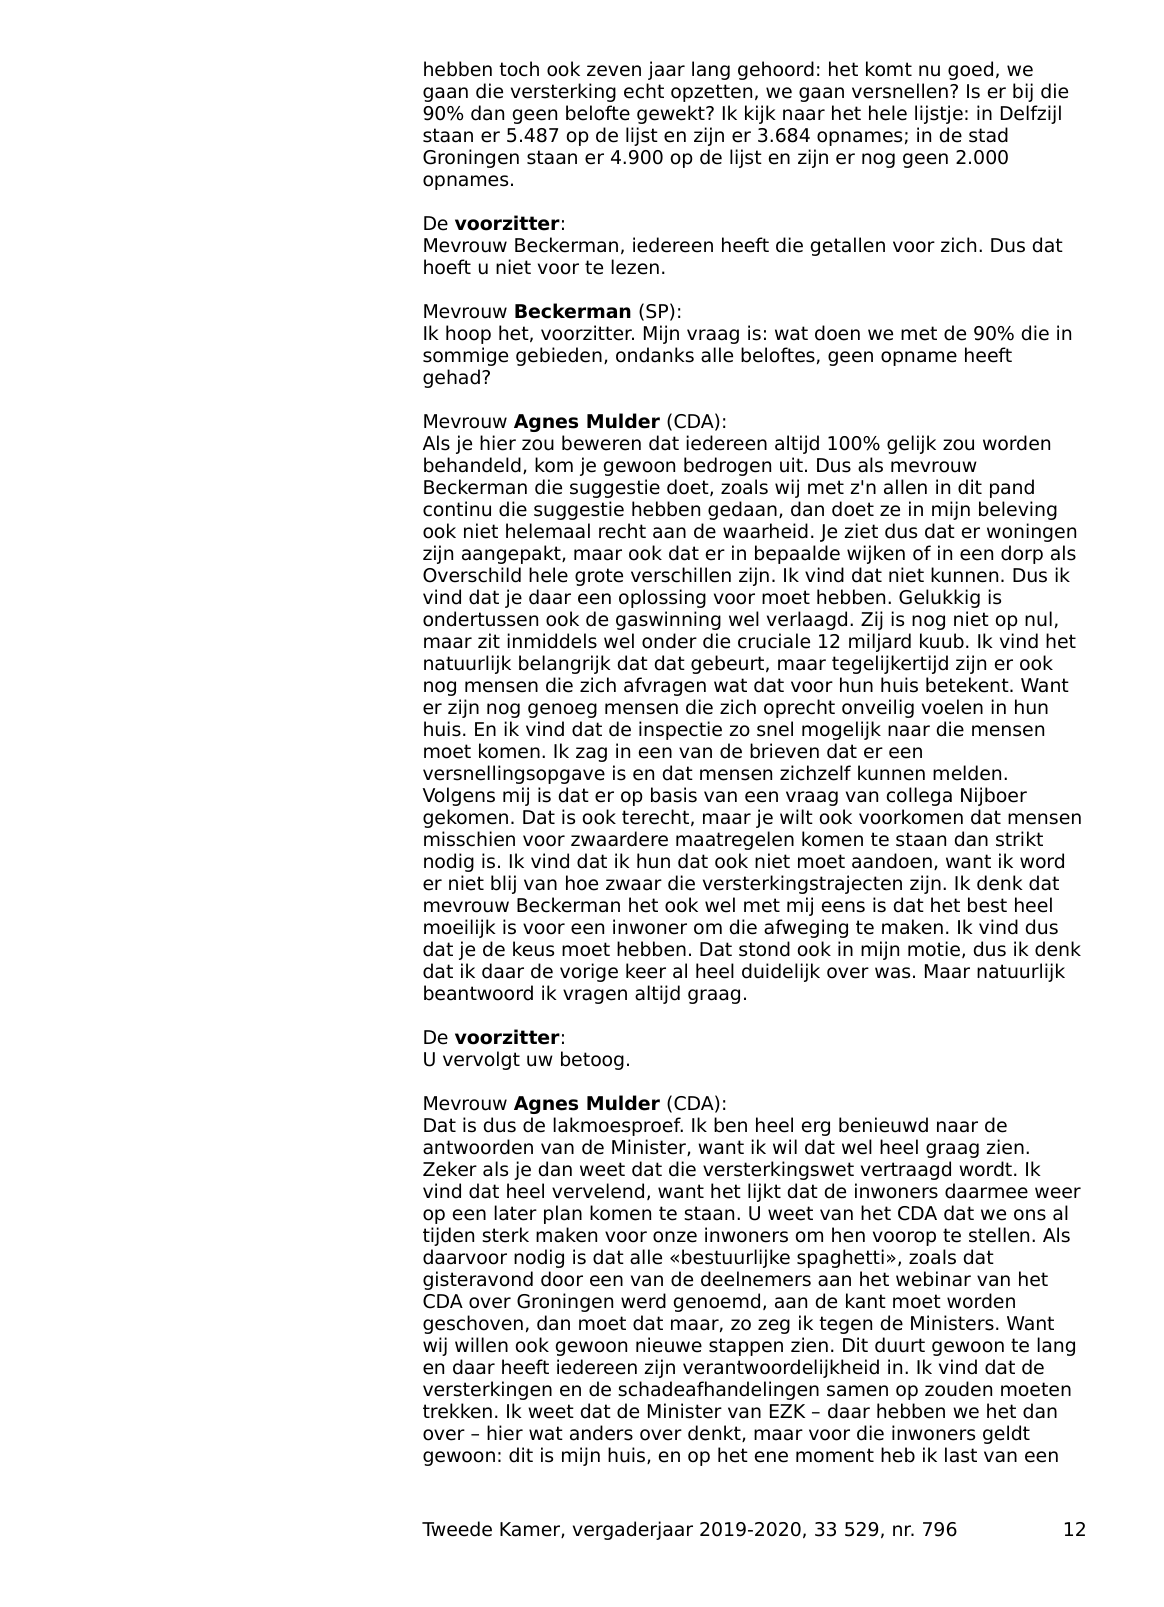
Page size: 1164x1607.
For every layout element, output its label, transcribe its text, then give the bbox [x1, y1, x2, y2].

text Mevrouw Beckerman, iedereen heeft die getallen voor zich. Dus dat hoeft u niet voor te lezen. [422, 235, 1087, 279]
text Als je hier zou beweren dat iedereen altijd 100% gelijk zou worden behandeld, kom je gewoon bedrogen uit. Dus als mevrouw Beckerman die suggestie doet, zoals wij met z'n allen in dit pand continu die suggestie hebben gedaan, dan doet ze in mijn beleving ook niet helemaal recht aan de waarheid. Je ziet dus dat er woningen zijn aangepakt, maar ook dat er in bepaalde wijken of in een dorp als Overschild hele grote verschillen zijn. Ik vind dat niet kunnen. Dus ik vind dat je daar een oplossing voor moet hebben. Gelukkig is ondertussen ook de gaswinning wel verlaagd. Zij is nog niet op nul, maar zit inmiddels wel onder die cruciale 12 miljard kuub. Ik vind het natuurlijk belangrijk dat dat gebeurt, maar tegelijkertijd zijn er ook nog mensen die zich afvragen wat dat voor hun huis betekent. Want er zijn nog genoeg mensen die zich oprecht onveilig voelen in hun huis. En ik vind dat de inspectie zo snel mogelijk naar die mensen moet komen. Ik zag in een van de brieven dat er een versnellingsopgave is en dat mensen zichzelf kunnen melden. Volgens mij is dat er op basis van een vraag van collega Nijboer gekomen. Dat is ook terecht, maar je wilt ook voorkomen dat mensen misschien voor zwaardere maatregelen komen te staan dan strikt nodig is. Ik vind dat ik hun dat ook niet moet aandoen, want ik word er niet blij van hoe zwaar die versterkingstrajecten zijn. Ik denk dat mevrouw Beckerman het ook wel met mij eens is dat het best heel moeilijk is voor een inwoner om die afweging te maken. Ik vind dus dat je de keus moet hebben. Dat stond ook in mijn motie, dus ik denk dat ik daar de vorige keer al heel duidelijk over was. Maar natuurlijk beantwoord ik vragen altijd graag. [422, 433, 1087, 1005]
text Dat is dus de lakmoesproef. Ik ben heel erg benieuwd naar de antwoorden van de Minister, want ik wil dat wel heel graag zien. Zeker als je dan weet dat die versterkingswet vertraagd wordt. Ik vind dat heel vervelend, want het lijkt dat de inwoners daarmee weer op een later plan komen te staan. U weet van het CDA dat we ons al tijden sterk maken voor onze inwoners om hen voorop te stellen. Als daarvoor nodig is dat alle «bestuurlijke spaghetti», zoals dat gisteravond door een van de deelnemers aan het webinar van het CDA over Groningen werd genoemd, aan de kant moet worden geschoven, dan moet dat maar, zo zeg ik tegen de Ministers. Want wij willen ook gewoon nieuwe stappen zien. Dit duurt gewoon te lang en daar heeft iedereen zijn verantwoordelijkheid in. Ik vind dat de versterkingen en de schadeafhandelingen samen op zouden moeten trekken. Ik weet dat de Minister van EZK – daar hebben we het dan over – hier wat anders over denkt, maar voor die inwoners geldt gewoon: dit is mijn huis, en op het ene moment heb ik last van een [422, 1115, 1087, 1467]
text U vervolgt uw betoog. [422, 1049, 1087, 1071]
text hebben toch ook zeven jaar lang gehoord: het komt nu goed, we gaan die versterking echt opzetten, we gaan versnellen? Is er bij die 90% dan geen belofte gewekt? Ik kijk naar het hele lijstje: in Delfzijl staan er 5.487 op de lijst en zijn er 3.684 opnames; in de stad Groningen staan er 4.900 op de lijst en zijn er nog geen 2.000 opnames. [422, 59, 1087, 191]
text De voorzitter: [422, 1027, 1087, 1049]
text Ik hoop het, voorzitter. Mijn vraag is: wat doen we met de 90% die in sommige gebieden, ondanks alle beloftes, geen opname heeft gehad? [422, 323, 1087, 389]
text Mevrouw Agnes Mulder (CDA): [422, 411, 1087, 433]
text Mevrouw Beckerman (SP): [422, 301, 1087, 323]
text Mevrouw Agnes Mulder (CDA): [422, 1093, 1087, 1115]
text De voorzitter: [422, 213, 1087, 235]
